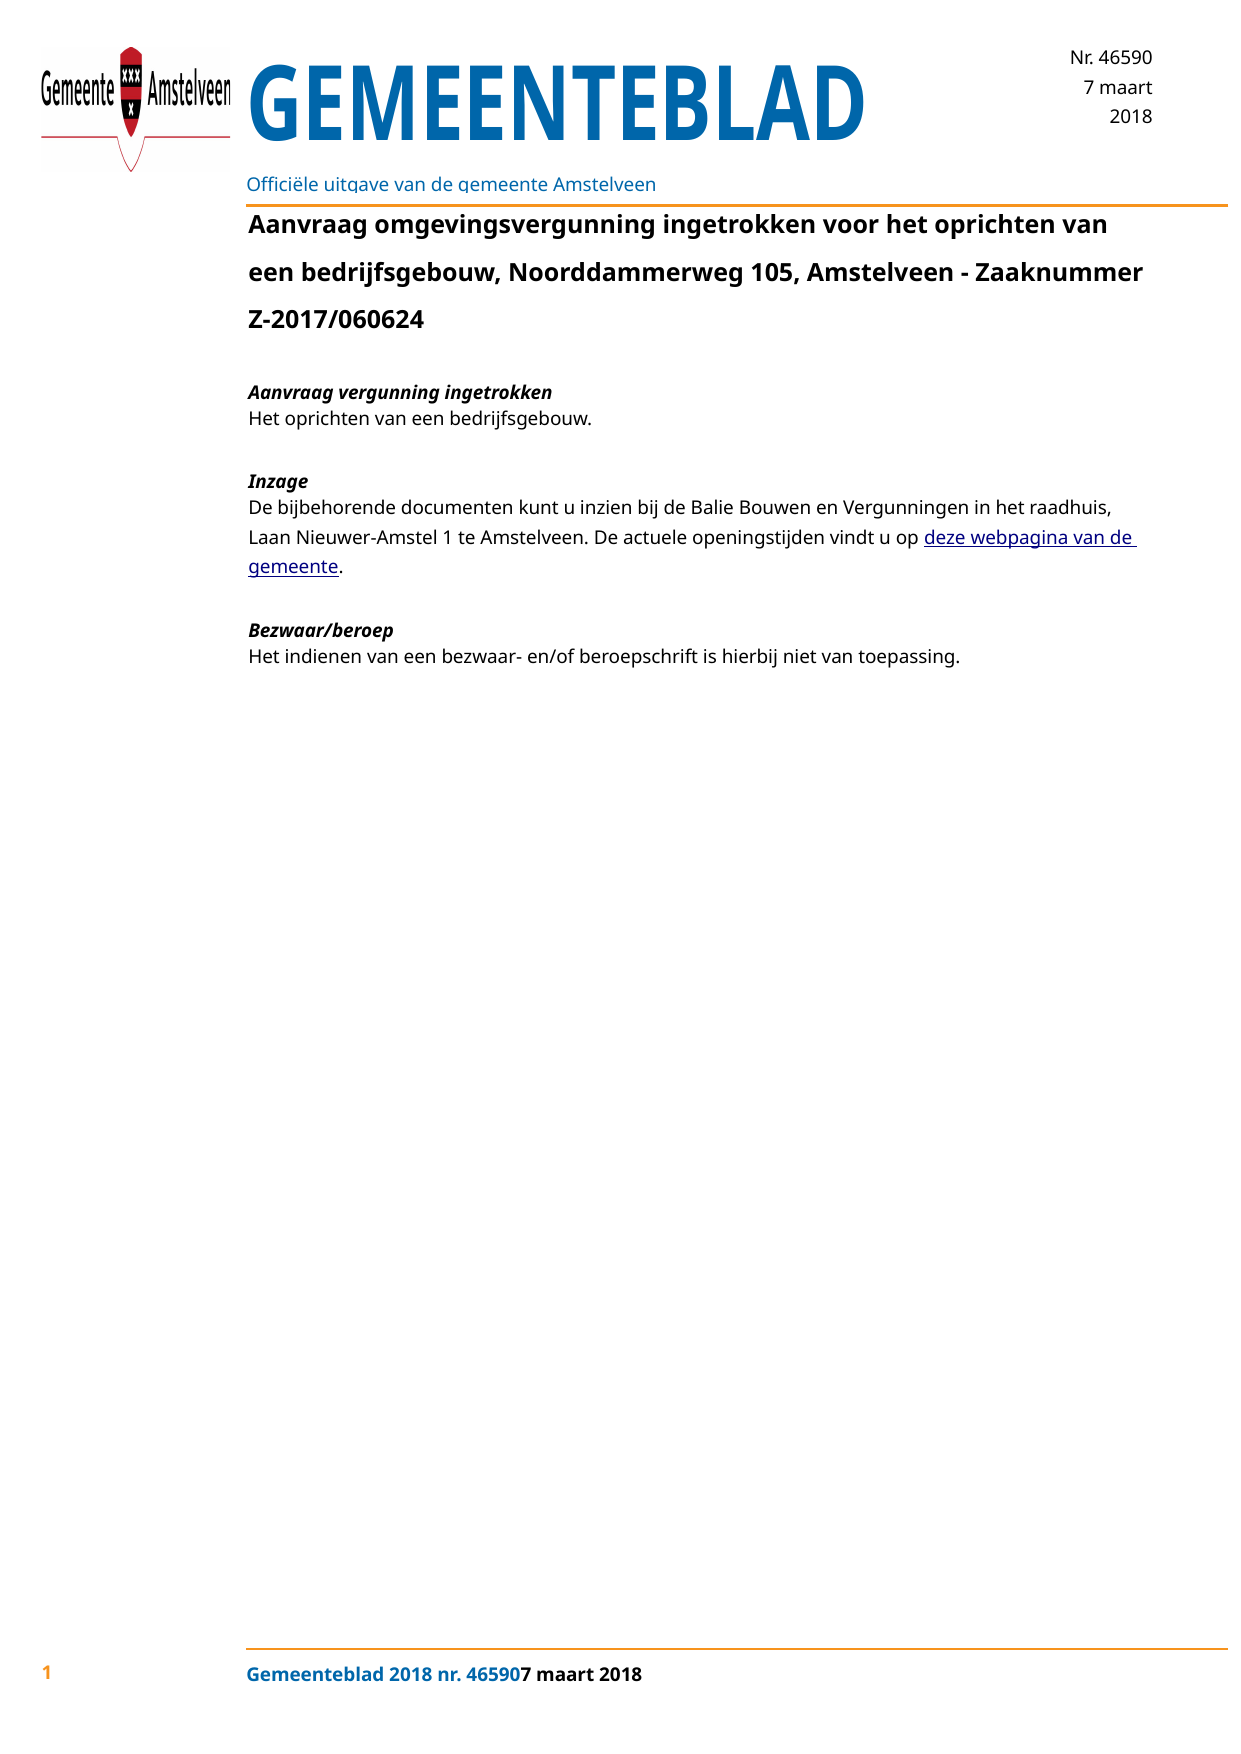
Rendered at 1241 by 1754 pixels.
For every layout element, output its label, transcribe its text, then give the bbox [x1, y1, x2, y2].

text Het indienen van een bezwaar- en/of beroepschrift is hierbij niet van toepassing. [248, 643, 1152, 669]
text Bezwaar/beroep [248, 618, 1152, 643]
text Het oprichten van een bedrijfsgebouw. [248, 405, 1152, 431]
text Inzage [248, 469, 1152, 494]
text De bijbehorende documenten kunt u inzien bij de Balie Bouwen en Vergunningen in het raadhuis, Laan Nieuwer-Amstel 1 te Amstelveen. De actuele openingstijden vindt u op deze webpagina van de gemeente. [248, 494, 1152, 579]
text Aanvraag vergunning ingetrokken [248, 379, 1152, 405]
picture [41, 47, 231, 172]
text Aanvraag omgevingsvergunning ingetrokken voor het oprichten van een bedrijfsgebouw, Noorddammerweg 105, Amstelveen - Zaaknummer Z-2017/060624 [248, 207, 1152, 336]
